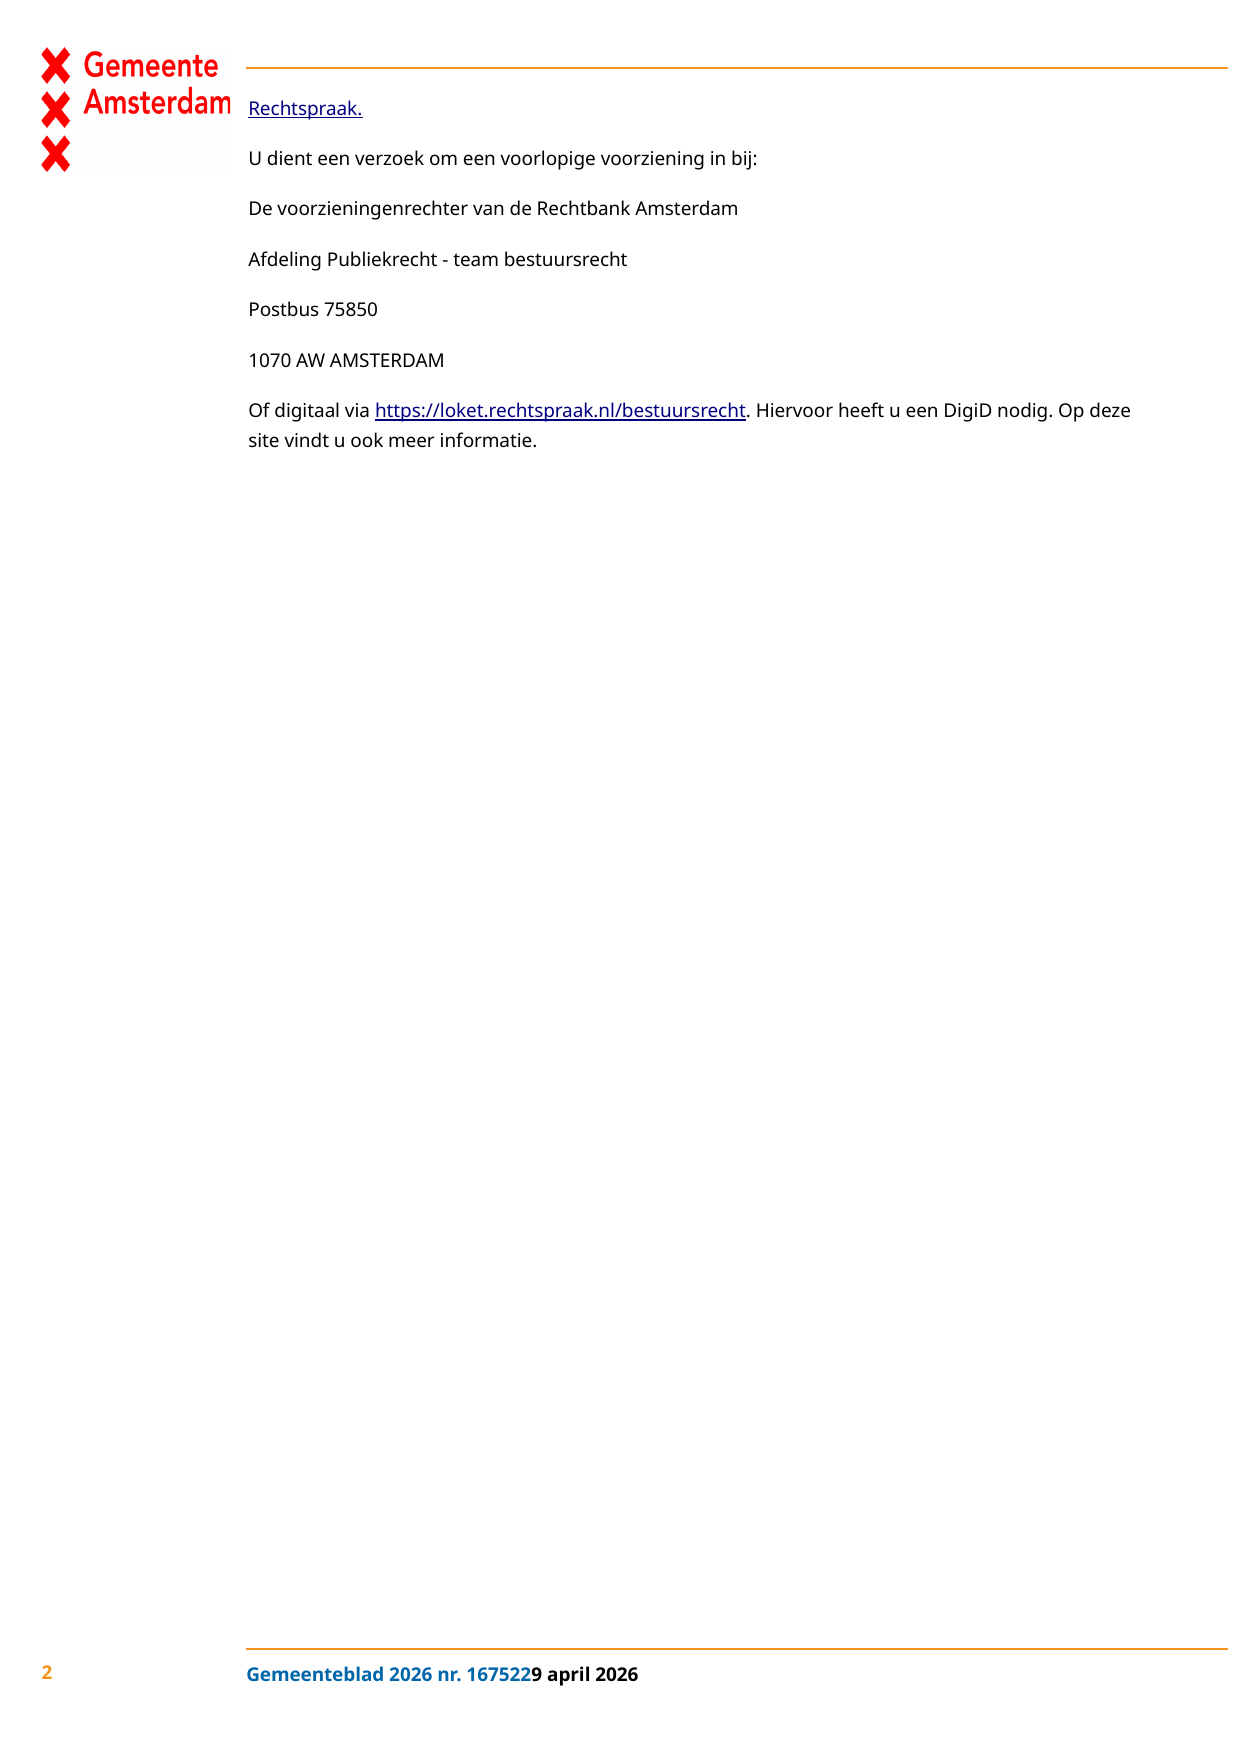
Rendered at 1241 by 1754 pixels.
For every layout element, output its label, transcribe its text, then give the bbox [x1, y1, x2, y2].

text Of digitaal via https://loket.rechtspraak.nl/bestuursrecht. Hiervoor heeft u een DigiD nodig. Op deze site vindt u ook meer informatie. [248, 397, 1152, 453]
text De voorzieningenrechter van de Rechtbank Amsterdam [248, 196, 1152, 221]
text Postbus 75850 [248, 296, 1152, 322]
text 1070 AW AMSTERDAM [248, 347, 1152, 373]
text Afdeling Publiekrecht - team bestuursrecht [248, 246, 1152, 272]
text U dient een verzoek om een voorlopige voorziening in bij: [248, 145, 1152, 171]
text Rechtspraak. [248, 95, 1152, 121]
picture [41, 47, 231, 172]
